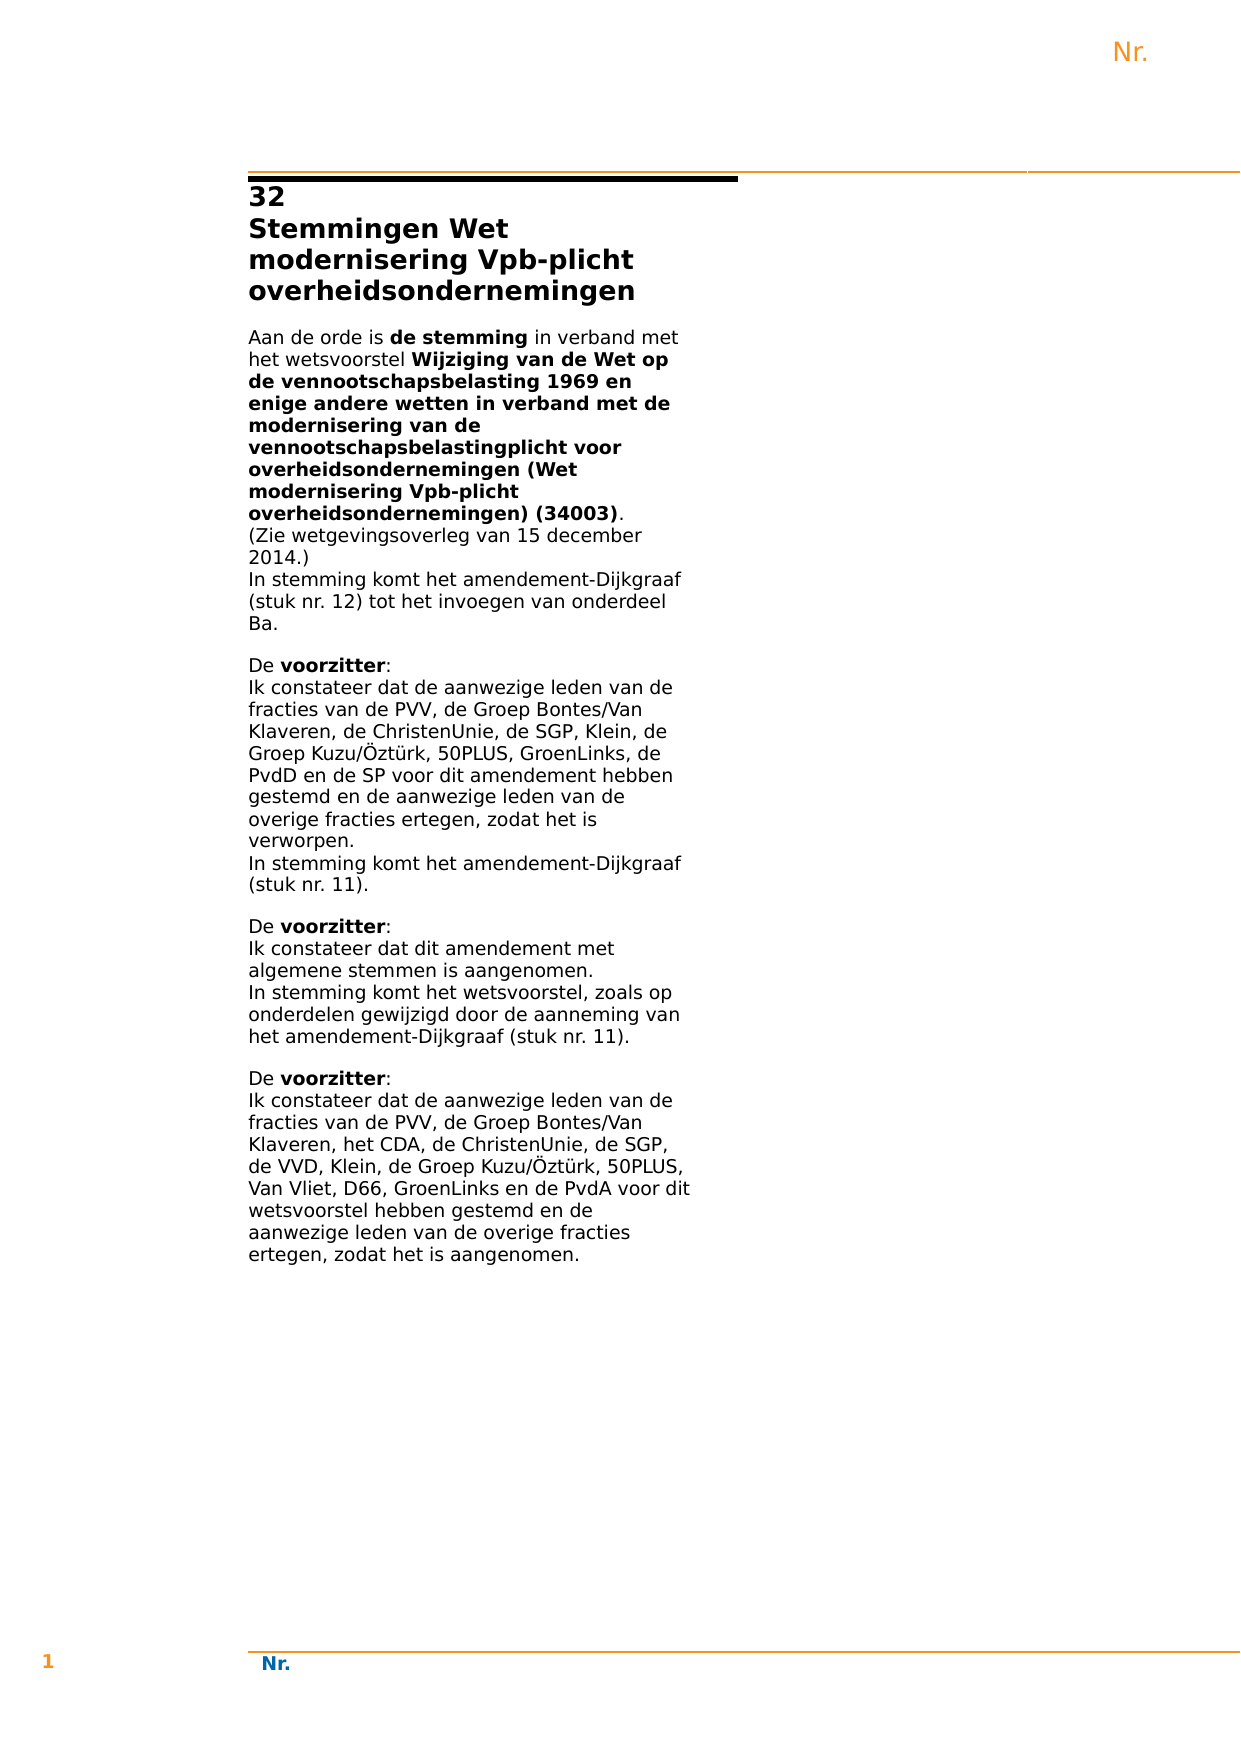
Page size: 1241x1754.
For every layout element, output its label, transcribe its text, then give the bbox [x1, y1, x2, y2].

text Aan de orde is de stemming in verband met het wetsvoorstel Wijziging van de Wet op de vennootschapsbelasting 1969 en enige andere wetten in verband met de modernisering van de vennootschapsbelastingplicht voor overheidsondernemingen (Wet modernisering Vpb-plicht overheidsondernemingen) (34003). [248, 327, 691, 525]
text De voorzitter: [248, 916, 691, 938]
text In stemming komt het amendement-Dijkgraaf (stuk nr. 11). [248, 852, 691, 896]
text Ik constateer dat de aanwezige leden van de fracties van de PVV, de Groep Bontes/Van Klaveren, het CDA, de ChristenUnie, de SGP, de VVD, Klein, de Groep Kuzu/Öztürk, 50PLUS, Van Vliet, D66, GroenLinks en de PvdA voor dit wetsvoorstel hebben gestemd en de aanwezige leden van de overige fracties ertegen, zodat het is aangenomen. [248, 1090, 691, 1266]
text De voorzitter: [248, 654, 691, 677]
text Ik constateer dat dit amendement met algemene stemmen is aangenomen. [248, 938, 691, 982]
text (Zie wetgevingsoverleg van 15 december 2014.) [248, 525, 691, 569]
text In stemming komt het amendement-Dijkgraaf (stuk nr. 12) tot het invoegen van onderdeel Ba. [248, 569, 691, 634]
title 32 Stemmingen Wet modernisering Vpb-plicht overheidsondernemingen [248, 182, 691, 307]
text In stemming komt het wetsvoorstel, zoals op onderdelen gewijzigd door de aanneming van het amendement-Dijkgraaf (stuk nr. 11). [248, 982, 691, 1048]
text De voorzitter: [248, 1068, 691, 1090]
text Ik constateer dat de aanwezige leden van de fracties van de PVV, de Groep Bontes/Van Klaveren, de ChristenUnie, de SGP, Klein, de Groep Kuzu/Öztürk, 50PLUS, GroenLinks, de PvdD en de SP voor dit amendement hebben gestemd en de aanwezige leden van de overige fracties ertegen, zodat het is verworpen. [248, 677, 691, 852]
